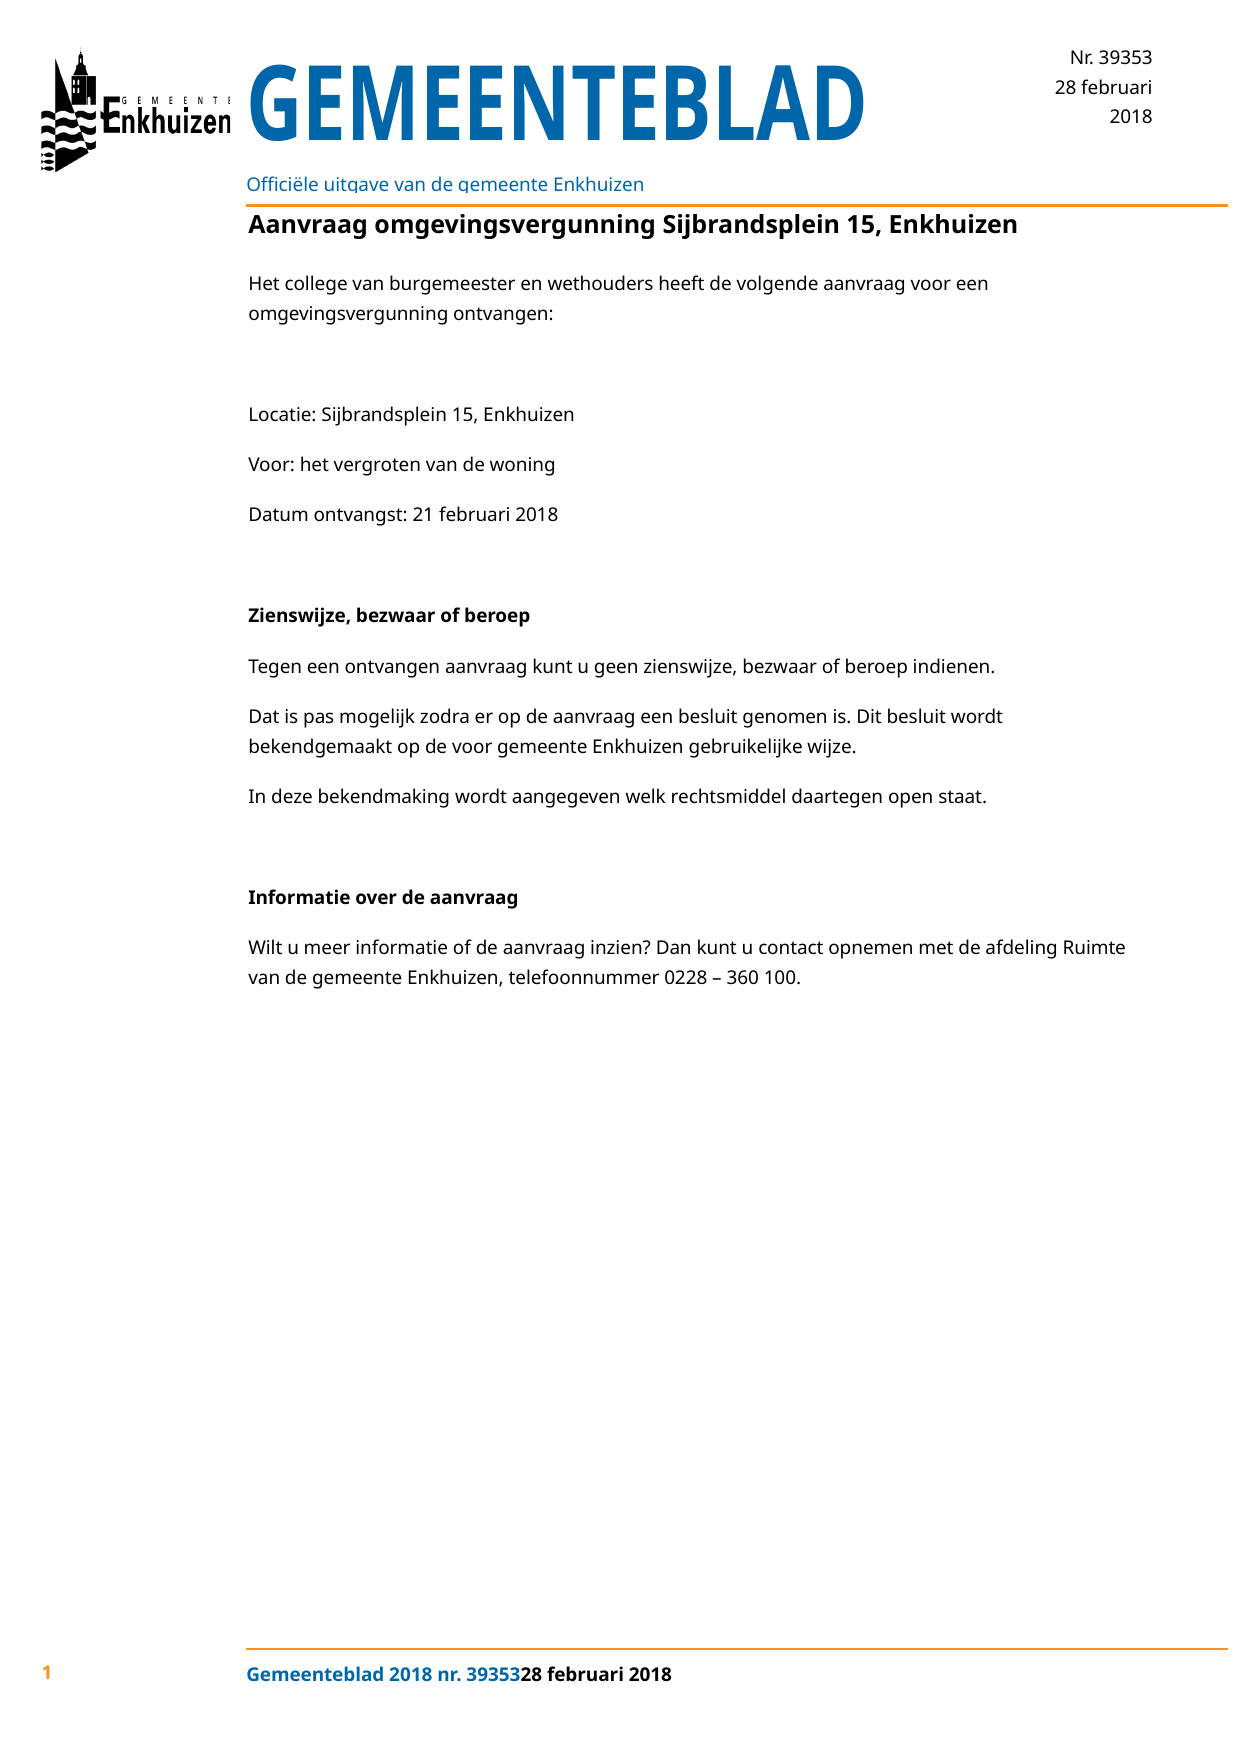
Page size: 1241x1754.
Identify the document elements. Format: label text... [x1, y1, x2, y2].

text Wilt u meer informatie of de aanvraag inzien? Dan kunt u contact opnemen met de afdeling Ruimte van de gemeente Enkhuizen, telefoonnummer 0228 – 360 100. [248, 934, 1152, 990]
text Aanvraag omgevingsvergunning Sijbrandsplein 15, Enkhuizen [248, 207, 1152, 241]
text In deze bekendmaking wordt aangegeven welk rechtsmiddel daartegen open staat. [248, 783, 1152, 809]
text Informatie over de aanvraag [248, 884, 1152, 910]
text Zienswijze, bezwaar of beroep [248, 602, 1152, 628]
text Voor: het vergroten van de woning [248, 451, 1152, 477]
text Dat is pas mogelijk zodra er op de aanvraag een besluit genomen is. Dit besluit wordt bekendgemaakt op de voor gemeente Enkhuizen gebruikelijke wijze. [248, 703, 1152, 758]
text Locatie: Sijbrandsplein 15, Enkhuizen [248, 401, 1152, 426]
text Het college van burgemeester en wethouders heeft de volgende aanvraag voor een omgevingsvergunning ontvangen: [248, 270, 1152, 326]
text Datum ontvangst: 21 februari 2018 [248, 502, 1152, 527]
picture [41, 47, 231, 172]
text Tegen een ontvangen aanvraag kunt u geen zienswijze, bezwaar of beroep indienen. [248, 653, 1152, 678]
